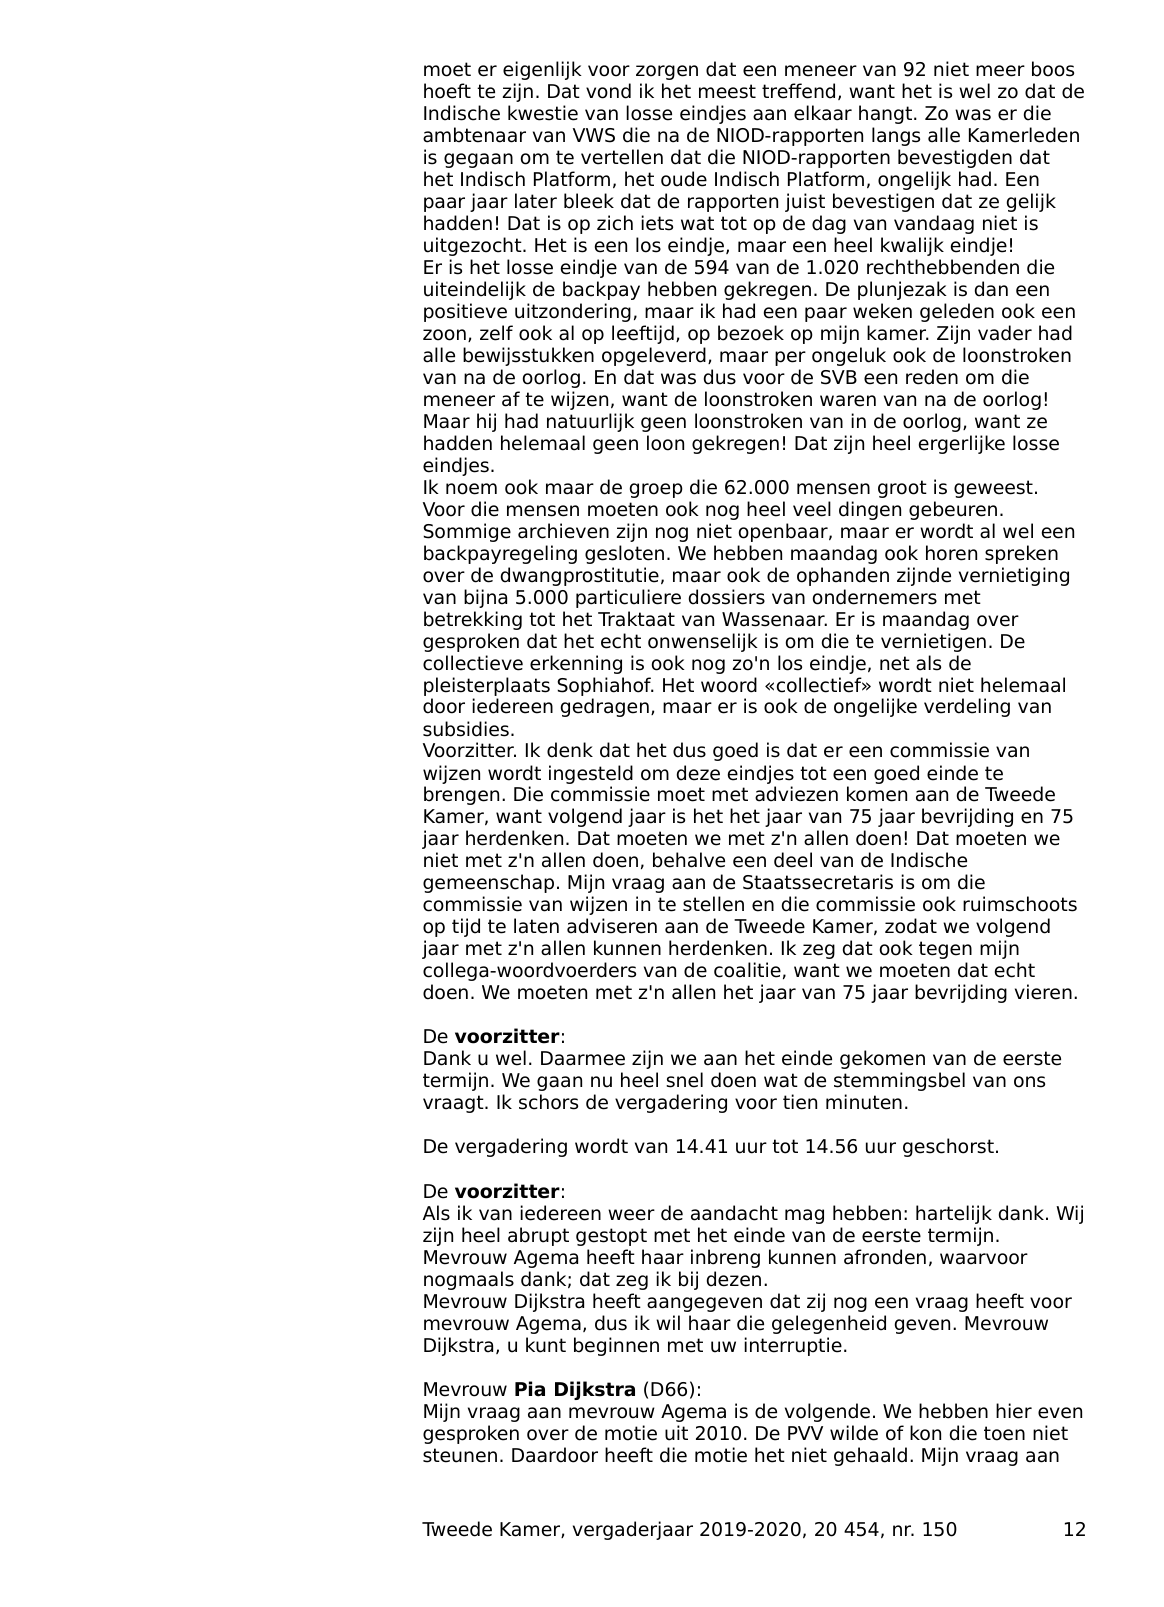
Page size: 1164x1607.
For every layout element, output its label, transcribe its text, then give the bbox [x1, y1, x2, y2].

text Mevrouw Pia Dijkstra (D66): [422, 1379, 1087, 1401]
text De voorzitter: [422, 1026, 1087, 1048]
text Voorzitter. Ik denk dat het dus goed is dat er een commissie van wijzen wordt ingesteld om deze eindjes tot een goed einde te brengen. Die commissie moet met adviezen komen aan de Tweede Kamer, want volgend jaar is het het jaar van 75 jaar bevrijding en 75 jaar herdenken. Dat moeten we met z'n allen doen! Dat moeten we niet met z'n allen doen, behalve een deel van de Indische gemeenschap. Mijn vraag aan de Staatssecretaris is om die commissie van wijzen in te stellen en die commissie ook ruimschoots op tijd te laten adviseren aan de Tweede Kamer, zodat we volgend jaar met z'n allen kunnen herdenken. Ik zeg dat ook tegen mijn collega-woordvoerders van de coalitie, want we moeten dat echt doen. We moeten met z'n allen het jaar van 75 jaar bevrijding vieren. [422, 740, 1087, 1004]
text Mevrouw Dijkstra heeft aangegeven dat zij nog een vraag heeft voor mevrouw Agema, dus ik wil haar die gelegenheid geven. Mevrouw Dijkstra, u kunt beginnen met uw interruptie. [422, 1291, 1087, 1356]
text moet er eigenlijk voor zorgen dat een meneer van 92 niet meer boos hoeft te zijn. Dat vond ik het meest treffend, want het is wel zo dat de Indische kwestie van losse eindjes aan elkaar hangt. Zo was er die ambtenaar van VWS die na de NIOD-rapporten langs alle Kamerleden is gegaan om te vertellen dat die NIOD-rapporten bevestigden dat het Indisch Platform, het oude Indisch Platform, ongelijk had. Een paar jaar later bleek dat de rapporten juist bevestigen dat ze gelijk hadden! Dat is op zich iets wat tot op de dag van vandaag niet is uitgezocht. Het is een los eindje, maar een heel kwalijk eindje! [422, 59, 1087, 257]
text Er is het losse eindje van de 594 van de 1.020 rechthebbenden die uiteindelijk de backpay hebben gekregen. De plunjezak is dan een positieve uitzondering, maar ik had een paar weken geleden ook een zoon, zelf ook al op leeftijd, op bezoek op mijn kamer. Zijn vader had alle bewijsstukken opgeleverd, maar per ongeluk ook de loonstroken van na de oorlog. En dat was dus voor de SVB een reden om die meneer af te wijzen, want de loonstroken waren van na de oorlog! Maar hij had natuurlijk geen loonstroken van in de oorlog, want ze hadden helemaal geen loon gekregen! Dat zijn heel ergerlijke losse eindjes. [422, 257, 1087, 477]
text Dank u wel. Daarmee zijn we aan het einde gekomen van de eerste termijn. We gaan nu heel snel doen wat de stemmingsbel van ons vraagt. Ik schors de vergadering voor tien minuten. [422, 1048, 1087, 1114]
text De vergadering wordt van 14.41 uur tot 14.56 uur geschorst. [422, 1136, 1087, 1158]
text De voorzitter: [422, 1181, 1087, 1203]
text Ik noem ook maar de groep die 62.000 mensen groot is geweest. Voor die mensen moeten ook nog heel veel dingen gebeuren. Sommige archieven zijn nog niet openbaar, maar er wordt al wel een backpayregeling gesloten. We hebben maandag ook horen spreken over de dwangprostitutie, maar ook de ophanden zijnde vernietiging van bijna 5.000 particuliere dossiers van ondernemers met betrekking tot het Traktaat van Wassenaar. Er is maandag over gesproken dat het echt onwenselijk is om die te vernietigen. De collectieve erkenning is ook nog zo'n los eindje, net als de pleisterplaats Sophiahof. Het woord «collectief» wordt niet helemaal door iedereen gedragen, maar er is ook de ongelijke verdeling van subsidies. [422, 477, 1087, 740]
text Als ik van iedereen weer de aandacht mag hebben: hartelijk dank. Wij zijn heel abrupt gestopt met het einde van de eerste termijn. Mevrouw Agema heeft haar inbreng kunnen afronden, waarvoor nogmaals dank; dat zeg ik bij dezen. [422, 1203, 1087, 1291]
text Mijn vraag aan mevrouw Agema is de volgende. We hebben hier even gesproken over de motie uit 2010. De PVV wilde of kon die toen niet steunen. Daardoor heeft die motie het niet gehaald. Mijn vraag aan [422, 1401, 1087, 1467]
